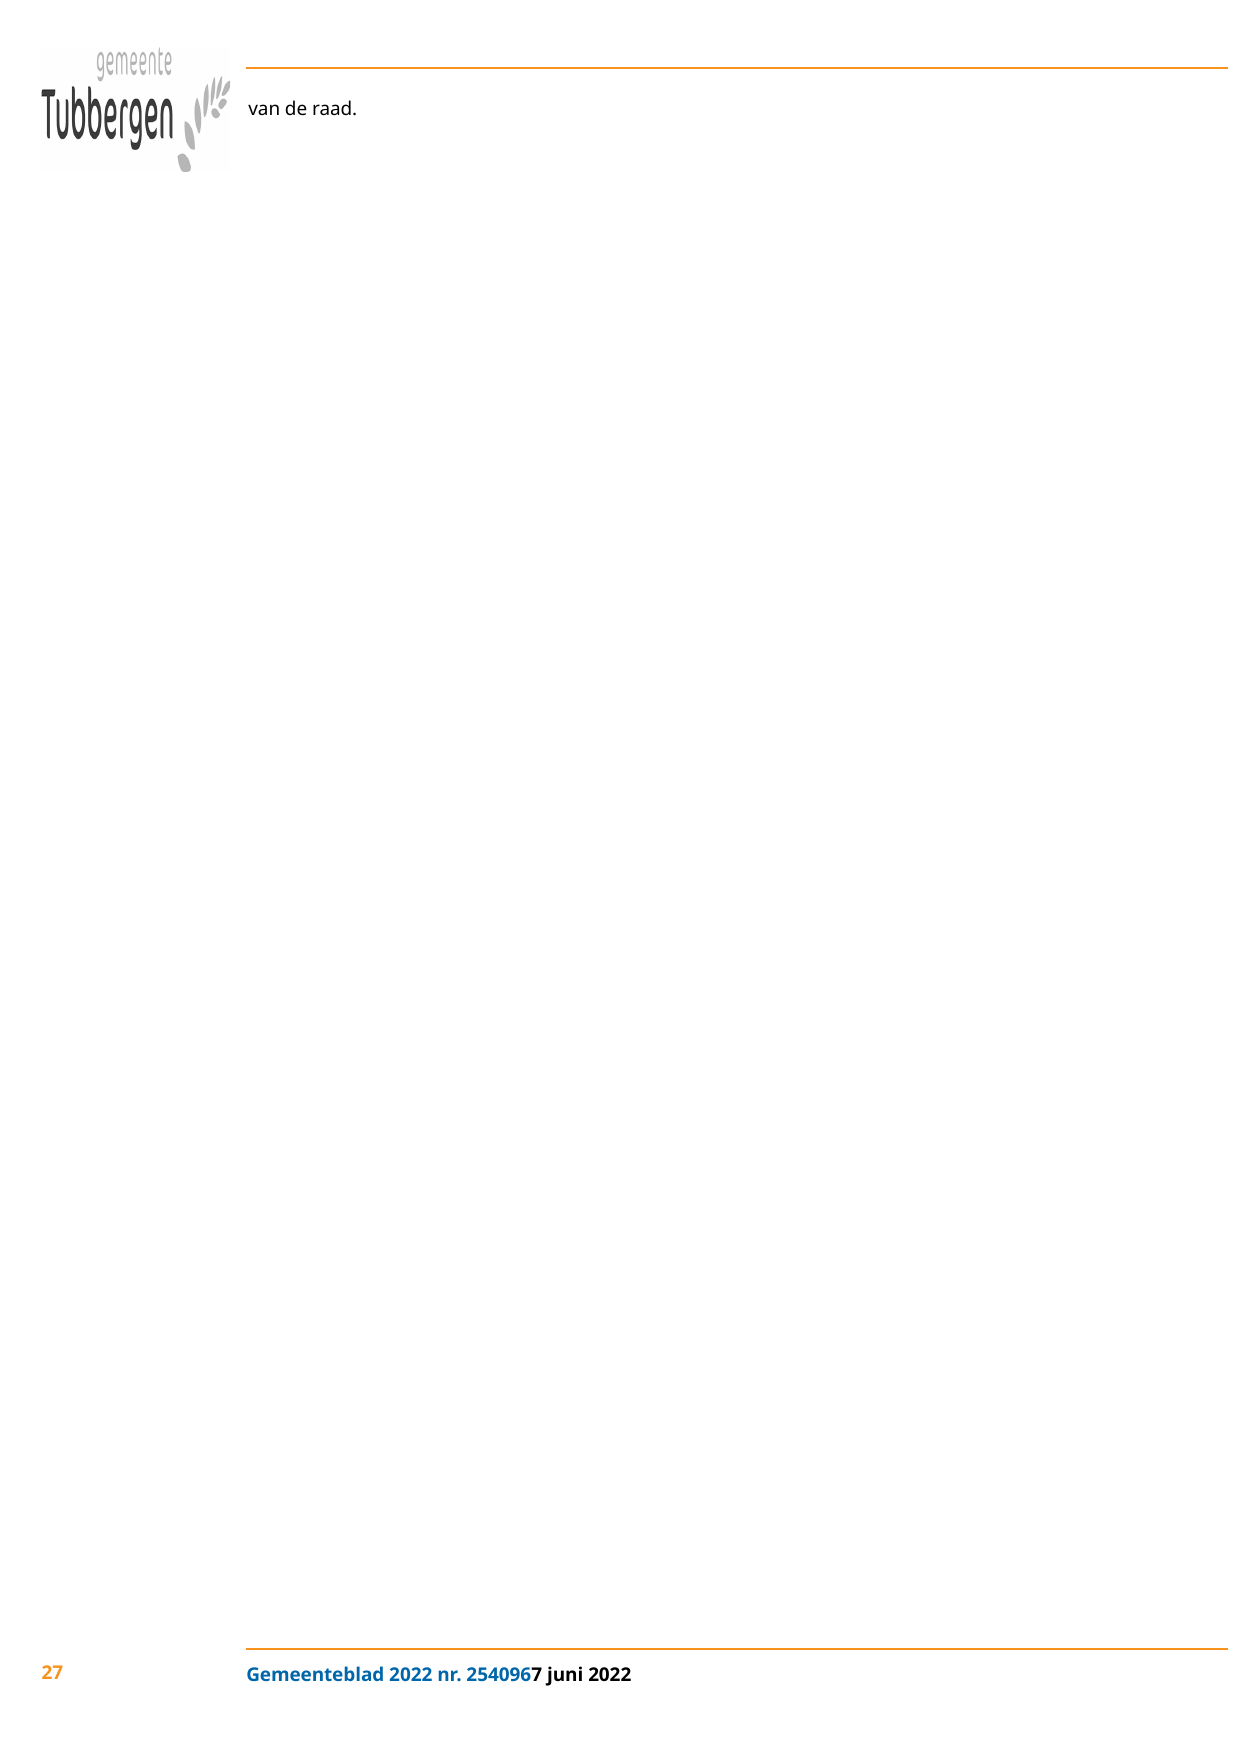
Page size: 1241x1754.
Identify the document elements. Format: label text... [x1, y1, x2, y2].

text van de raad. [248, 95, 1152, 121]
picture [41, 47, 231, 172]
